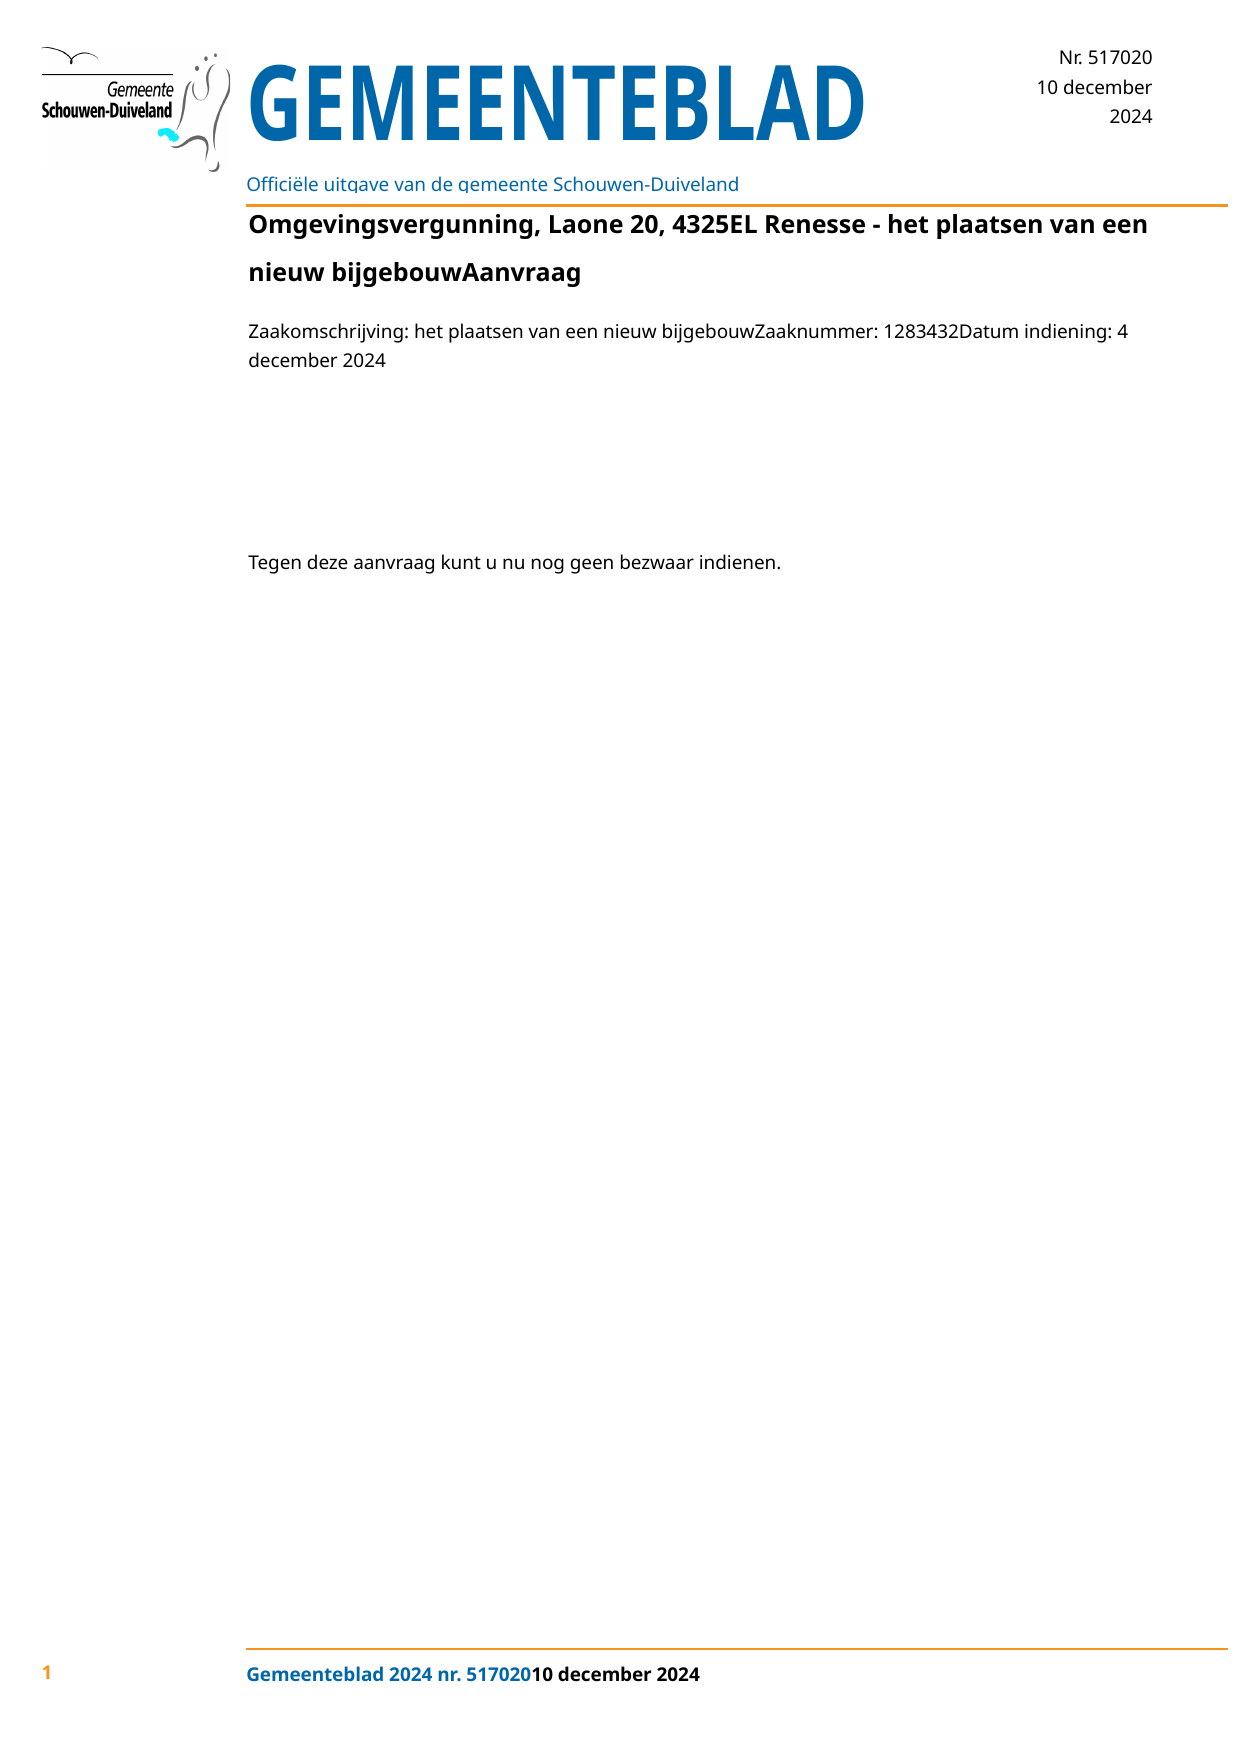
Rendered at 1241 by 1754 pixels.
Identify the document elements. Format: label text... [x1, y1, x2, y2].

picture [41, 47, 231, 172]
text Tegen deze aanvraag kunt u nu nog geen bezwaar indienen. [248, 549, 1152, 575]
text Omgevingsvergunning, Laone 20, 4325EL Renesse - het plaatsen van een nieuw bijgebouwAanvraag [248, 207, 1152, 288]
text Zaakomschrijving: het plaatsen van een nieuw bijgebouwZaaknummer: 1283432Datum indiening: 4 december 2024 [248, 318, 1152, 373]
